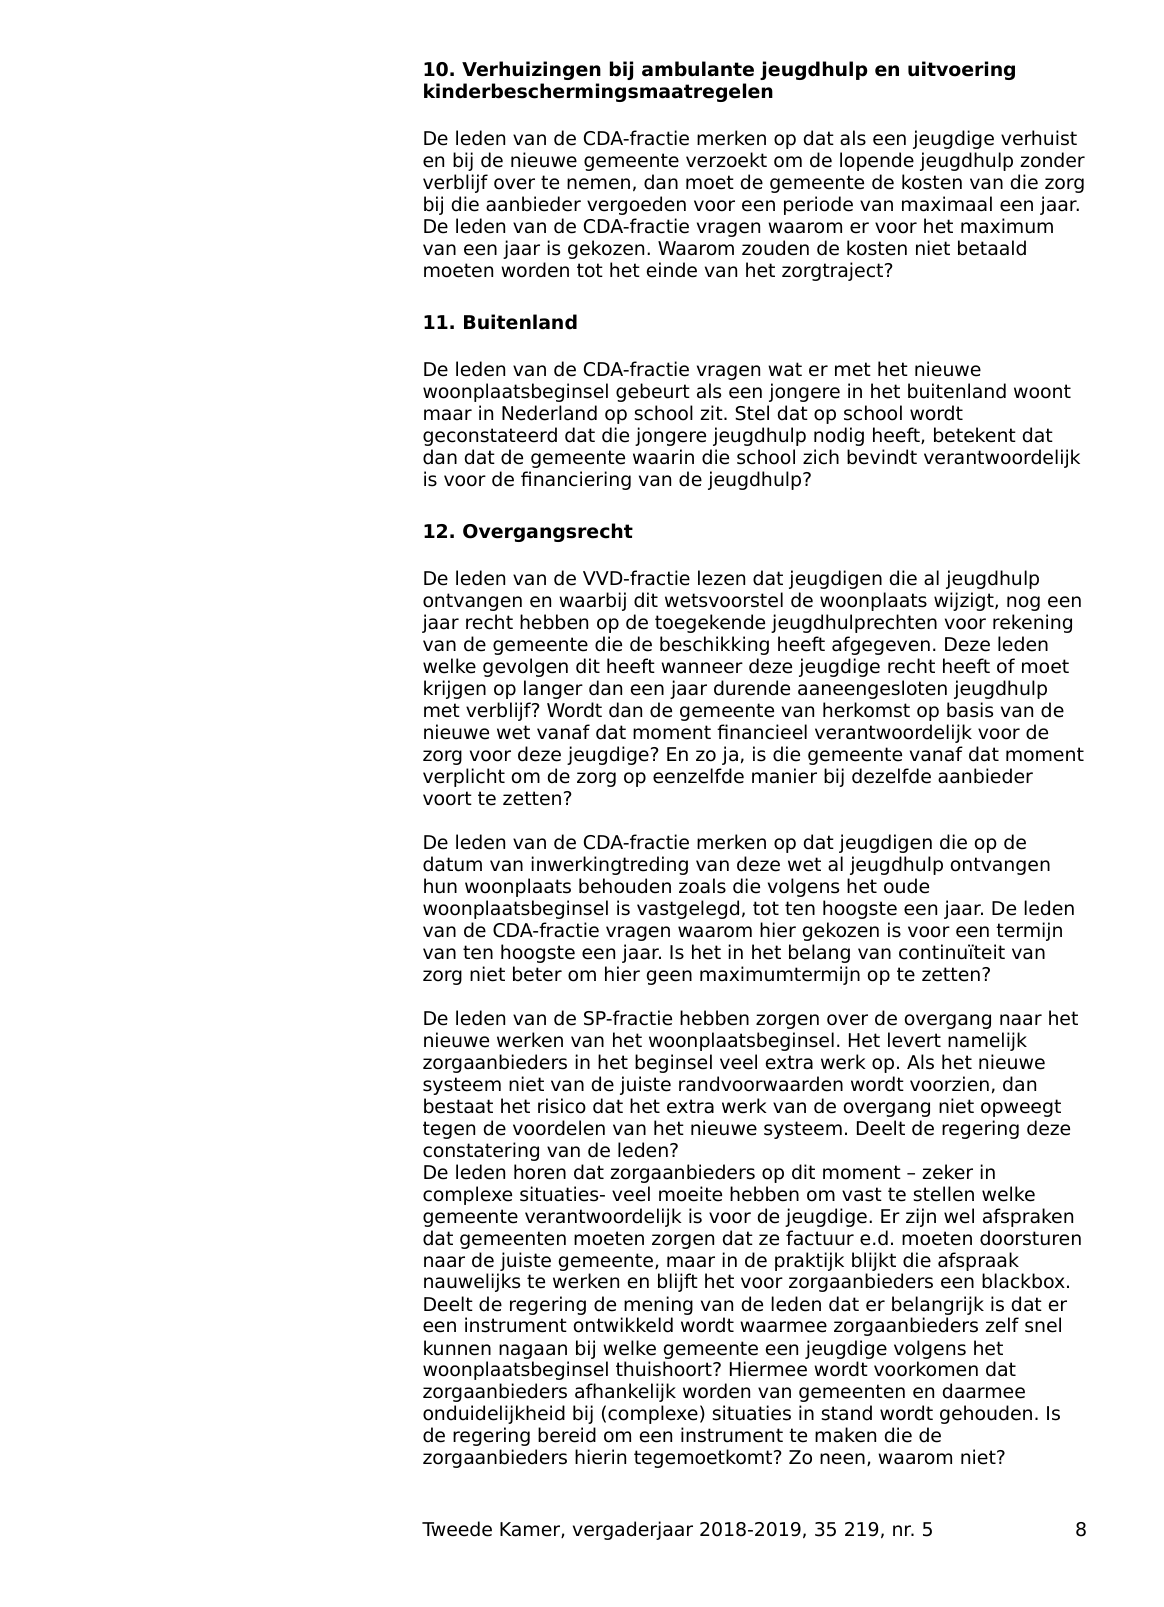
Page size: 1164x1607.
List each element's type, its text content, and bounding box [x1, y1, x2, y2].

text De leden van de SP-fractie hebben zorgen over de overgang naar het nieuwe werken van het woonplaatsbeginsel. Het levert namelijk zorgaanbieders in het beginsel veel extra werk op. Als het nieuwe systeem niet van de juiste randvoorwaarden wordt voorzien, dan bestaat het risico dat het extra werk van de overgang niet opweegt tegen de voordelen van het nieuwe systeem. Deelt de regering deze constatering van de leden? [422, 1008, 1087, 1162]
text De leden van de VVD-fractie lezen dat jeugdigen die al jeugdhulp ontvangen en waarbij dit wetsvoorstel de woonplaats wijzigt, nog een jaar recht hebben op de toegekende jeugdhulprechten voor rekening van de gemeente die de beschikking heeft afgegeven. Deze leden welke gevolgen dit heeft wanneer deze jeugdige recht heeft of moet krijgen op langer dan een jaar durende aaneengesloten jeugdhulp met verblijf? Wordt dan de gemeente van herkomst op basis van de nieuwe wet vanaf dat moment financieel verantwoordelijk voor de zorg voor deze jeugdige? En zo ja, is die gemeente vanaf dat moment verplicht om de zorg op eenzelfde manier bij dezelfde aanbieder voort te zetten? [422, 568, 1087, 809]
text De leden van de CDA-fractie merken op dat als een jeugdige verhuist en bij de nieuwe gemeente verzoekt om de lopende jeugdhulp zonder verblijf over te nemen, dan moet de gemeente de kosten van die zorg bij die aanbieder vergoeden voor een periode van maximaal een jaar. De leden van de CDA-fractie vragen waarom er voor het maximum van een jaar is gekozen. Waarom zouden de kosten niet betaald moeten worden tot het einde van het zorgtraject? [422, 128, 1087, 282]
text De leden van de CDA-fractie vragen wat er met het nieuwe woonplaatsbeginsel gebeurt als een jongere in het buitenland woont maar in Nederland op school zit. Stel dat op school wordt geconstateerd dat die jongere jeugdhulp nodig heeft, betekent dat dan dat de gemeente waarin die school zich bevindt verantwoordelijk is voor de financiering van de jeugdhulp? [422, 359, 1087, 491]
subtitle 10. Verhuizingen bij ambulante jeugdhulp en uitvoering kinderbeschermingsmaatregelen [422, 59, 1087, 103]
text De leden horen dat zorgaanbieders op dit moment – zeker in complexe situaties- veel moeite hebben om vast te stellen welke gemeente verantwoordelijk is voor de jeugdige. Er zijn wel afspraken dat gemeenten moeten zorgen dat ze factuur e.d. moeten doorsturen naar de juiste gemeente, maar in de praktijk blijkt die afspraak nauwelijks te werken en blijft het voor zorgaanbieders een blackbox. Deelt de regering de mening van de leden dat er belangrijk is dat er een instrument ontwikkeld wordt waarmee zorgaanbieders zelf snel kunnen nagaan bij welke gemeente een jeugdige volgens het woonplaatsbeginsel thuishoort? Hiermee wordt voorkomen dat zorgaanbieders afhankelijk worden van gemeenten en daarmee onduidelijkheid bij (complexe) situaties in stand wordt gehouden. Is de regering bereid om een instrument te maken die de zorgaanbieders hierin tegemoetkomt? Zo neen, waarom niet? [422, 1162, 1087, 1469]
subtitle 11. Buitenland [422, 312, 1087, 334]
text De leden van de CDA-fractie merken op dat jeugdigen die op de datum van inwerkingtreding van deze wet al jeugdhulp ontvangen hun woonplaats behouden zoals die volgens het oude woonplaatsbeginsel is vastgelegd, tot ten hoogste een jaar. De leden van de CDA-fractie vragen waarom hier gekozen is voor een termijn van ten hoogste een jaar. Is het in het belang van continuïteit van zorg niet beter om hier geen maximumtermijn op te zetten? [422, 832, 1087, 986]
subtitle 12. Overgangsrecht [422, 521, 1087, 543]
